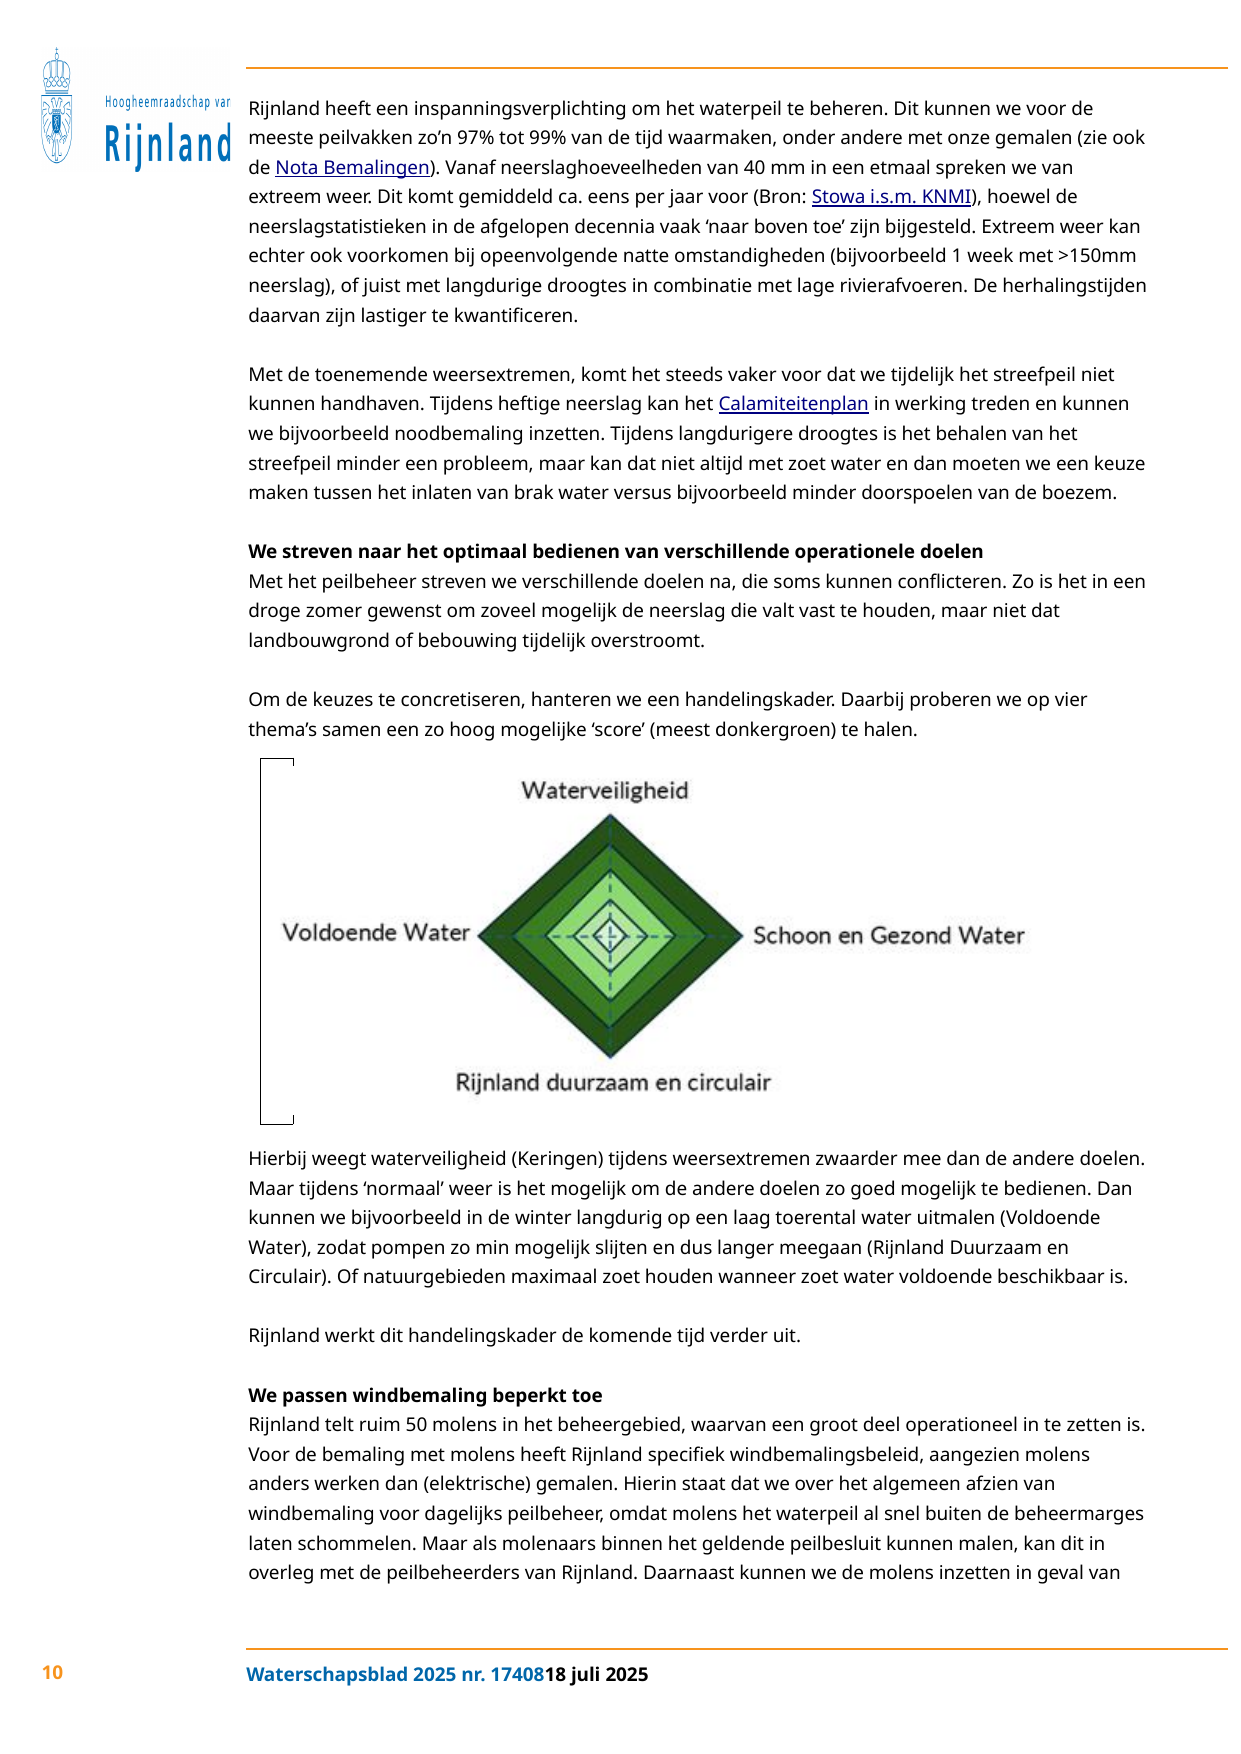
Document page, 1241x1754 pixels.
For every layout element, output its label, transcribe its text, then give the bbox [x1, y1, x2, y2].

text Om de keuzes te concretiseren, hanteren we een handelingskader. Daarbij proberen we op vier thema’s samen een zo hoog mogelijke ‘score’ (meest donkergroen) te halen. [248, 686, 1152, 742]
picture [41, 47, 231, 172]
text Met het peilbeheer streven we verschillende doelen na, die soms kunnen conflicteren. Zo is het in een droge zomer gewenst om zoveel mogelijk de neerslag die valt vast te houden, maar niet dat landbouwgrond of bebouwing tijdelijk overstroomt. [248, 568, 1152, 653]
text Rijnland telt ruim 50 molens in het beheergebied, waarvan een groot deel operationeel in te zetten is. Voor de bemaling met molens heeft Rijnland specifiek windbemalingsbeleid, aangezien molens anders werken dan (elektrische) gemalen. Hierin staat dat we over het algemeen afzien van windbemaling voor dagelijks peilbeheer, omdat molens het waterpeil al snel buiten de beheermarges laten schommelen. Maar als molenaars binnen het geldende peilbesluit kunnen malen, kan dit in overleg met de peilbeheerders van Rijnland. Daarnaast kunnen we de molens inzetten in geval van [248, 1411, 1152, 1585]
text We streven naar het optimaal bedienen van verschillende operationele doelen [248, 538, 1152, 564]
text Hierbij weegt waterveiligheid (Keringen) tijdens weersextremen zwaarder mee dan de andere doelen. Maar tijdens ‘normaal’ weer is het mogelijk om de andere doelen zo goed mogelijk te bedienen. Dan kunnen we bijvoorbeeld in de winter langdurig op een laag toerental water uitmalen (Voldoende Water), zodat pompen zo min mogelijk slijten en dus langer meegaan (Rijnland Duurzaam en Circulair). Of natuurgebieden maximaal zoet houden wanneer zoet water voldoende beschikbaar is. [248, 1145, 1152, 1289]
text Rijnland heeft een inspanningsverplichting om het waterpeil te beheren. Dit kunnen we voor de meeste peilvakken zo’n 97% tot 99% van de tijd waarmaken, onder andere met onze gemalen (zie ook de Nota Bemalingen). Vanaf neerslaghoeveelheden van 40 mm in een etmaal spreken we van extreem weer. Dit komt gemiddeld ca. eens per jaar voor (Bron: Stowa i.s.m. KNMI), hoewel de neerslagstatistieken in de afgelopen decennia vaak ‘naar boven toe’ zijn bijgesteld. Extreem weer kan echter ook voorkomen bij opeenvolgende natte omstandigheden (bijvoorbeeld 1 week met >150mm neerslag), of juist met langdurige droogtes in combinatie met lage rivierafvoeren. De herhalingstijden daarvan zijn lastiger te kwantificeren. [248, 95, 1152, 328]
text Met de toenemende weersextremen, komt het steeds vaker voor dat we tijdelijk het streefpeil niet kunnen handhaven. Tijdens heftige neerslag kan het Calamiteitenplan in werking treden en kunnen we bijvoorbeeld noodbemaling inzetten. Tijdens langdurigere droogtes is het behalen van het streefpeil minder een probleem, maar kan dat niet altijd met zoet water en dan moeten we een keuze maken tussen het inlaten van brak water versus bijvoorbeeld minder doorspoelen van de boezem. [248, 361, 1152, 505]
picture [268, 766, 1036, 1115]
text Rijnland werkt dit handelingskader de komende tijd verder uit. [248, 1323, 1152, 1348]
text We passen windbemaling beperkt toe [248, 1382, 1152, 1408]
